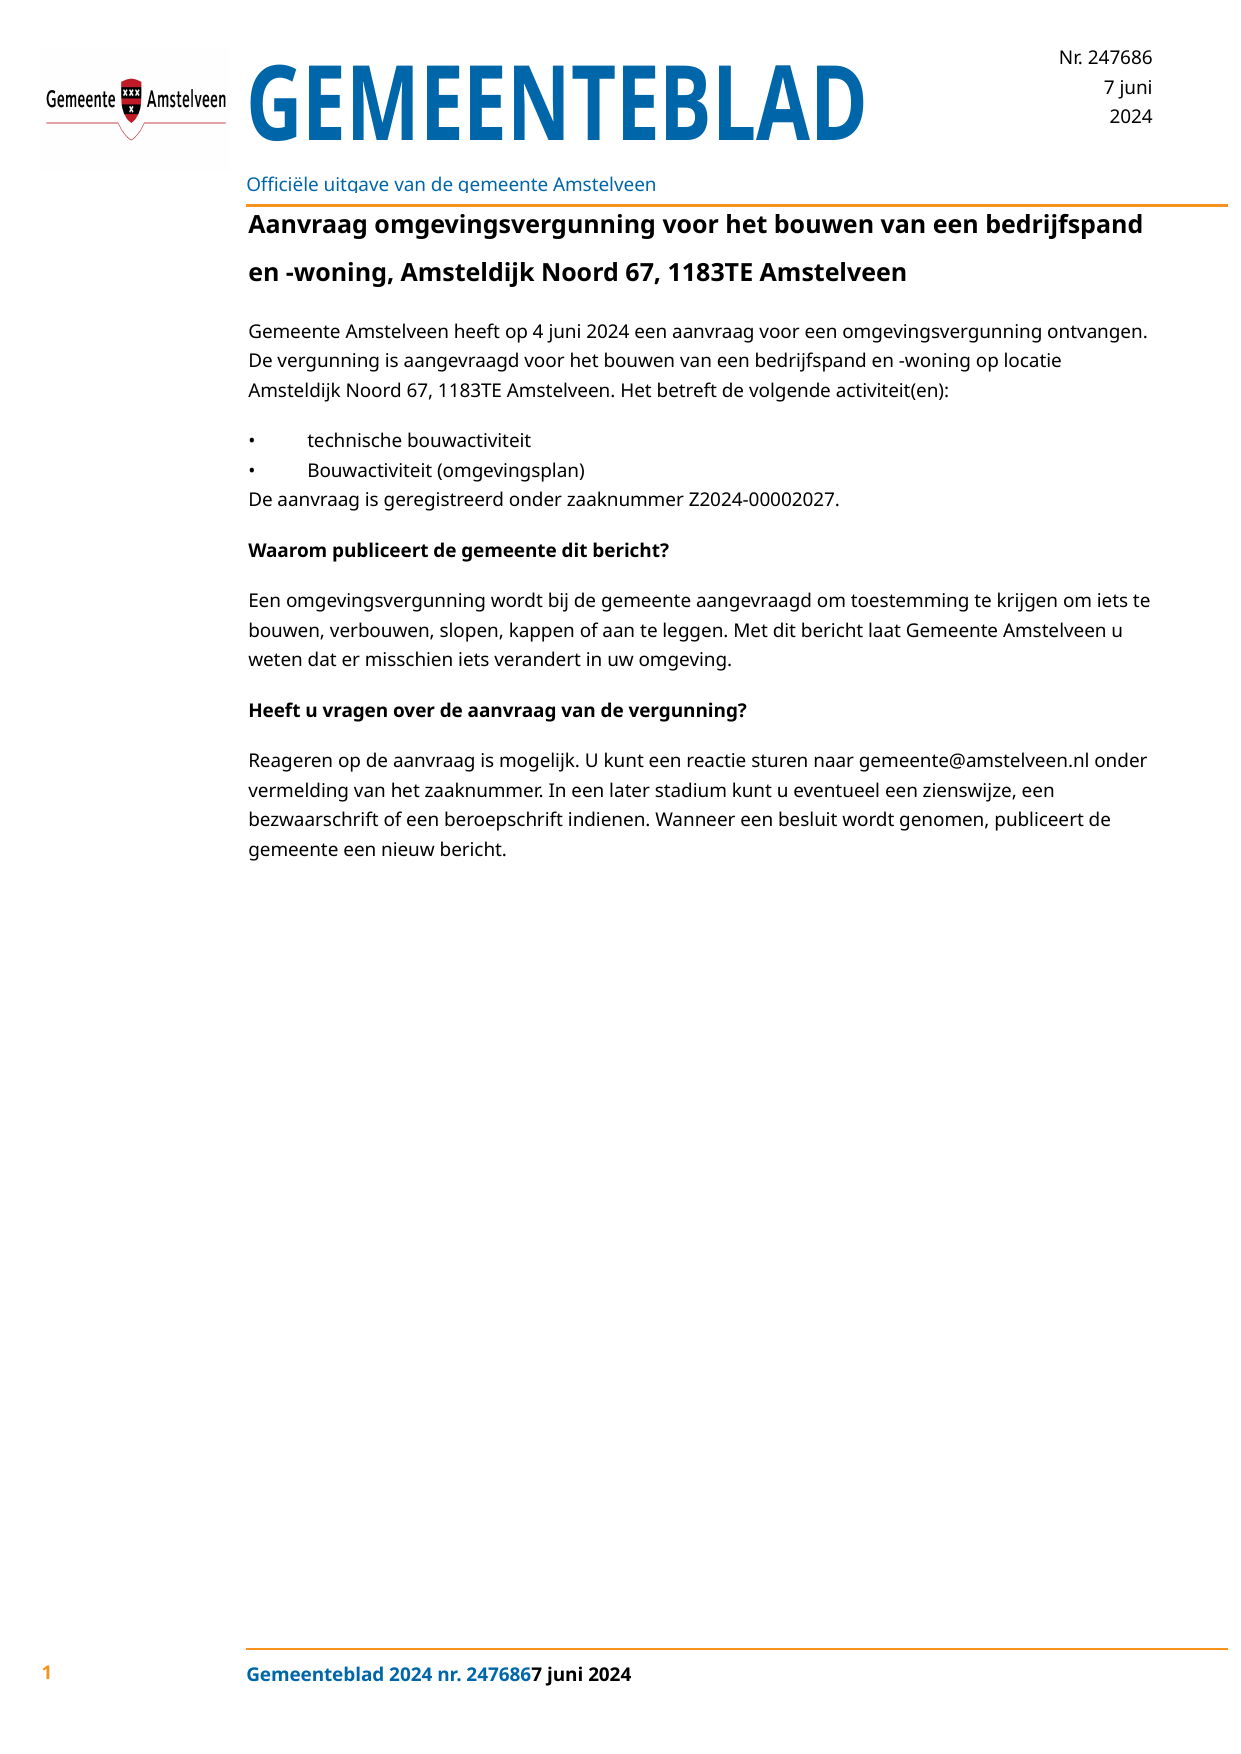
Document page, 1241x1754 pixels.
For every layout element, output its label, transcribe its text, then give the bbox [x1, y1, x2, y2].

text Aanvraag omgevingsvergunning voor het bouwen van een bedrijfspand en -woning, Amsteldijk Noord 67, 1183TE Amstelveen [248, 207, 1152, 288]
text Gemeente Amstelveen heeft op 4 juni 2024 een aanvraag voor een omgevingsvergunning ontvangen. De vergunning is aangevraagd voor het bouwen van een bedrijfspand en -woning op locatie Amsteldijk Noord 67, 1183TE Amstelveen. Het betreft de volgende activiteit(en): [248, 318, 1152, 403]
text Waarom publiceert de gemeente dit bericht? [248, 537, 1152, 563]
text Heeft u vragen over de aanvraag van de vergunning? [248, 697, 1152, 723]
text De aanvraag is geregistreerd onder zaaknummer Z2024-00002027. [248, 487, 1152, 512]
text Een omgevingsvergunning wordt bij de gemeente aangevraagd om toestemming te krijgen om iets te bouwen, verbouwen, slopen, kappen of aan te leggen. Met dit bericht laat Gemeente Amstelveen u weten dat er misschien iets verandert in uw omgeving. [248, 587, 1152, 672]
list Bouwactiviteit (omgevingsplan) [248, 457, 1152, 483]
list technische bouwactiviteit [248, 427, 1152, 453]
text Reageren op de aanvraag is mogelijk. U kunt een reactie sturen naar gemeente@amstelveen.nl onder vermelding van het zaaknummer. In een later stadium kunt u eventueel een zienswijze, een bezwaarschrift of een beroepschrift indienen. Wanneer een besluit wordt genomen, publiceert de gemeente een nieuw bericht. [248, 747, 1152, 862]
picture [41, 47, 231, 172]
